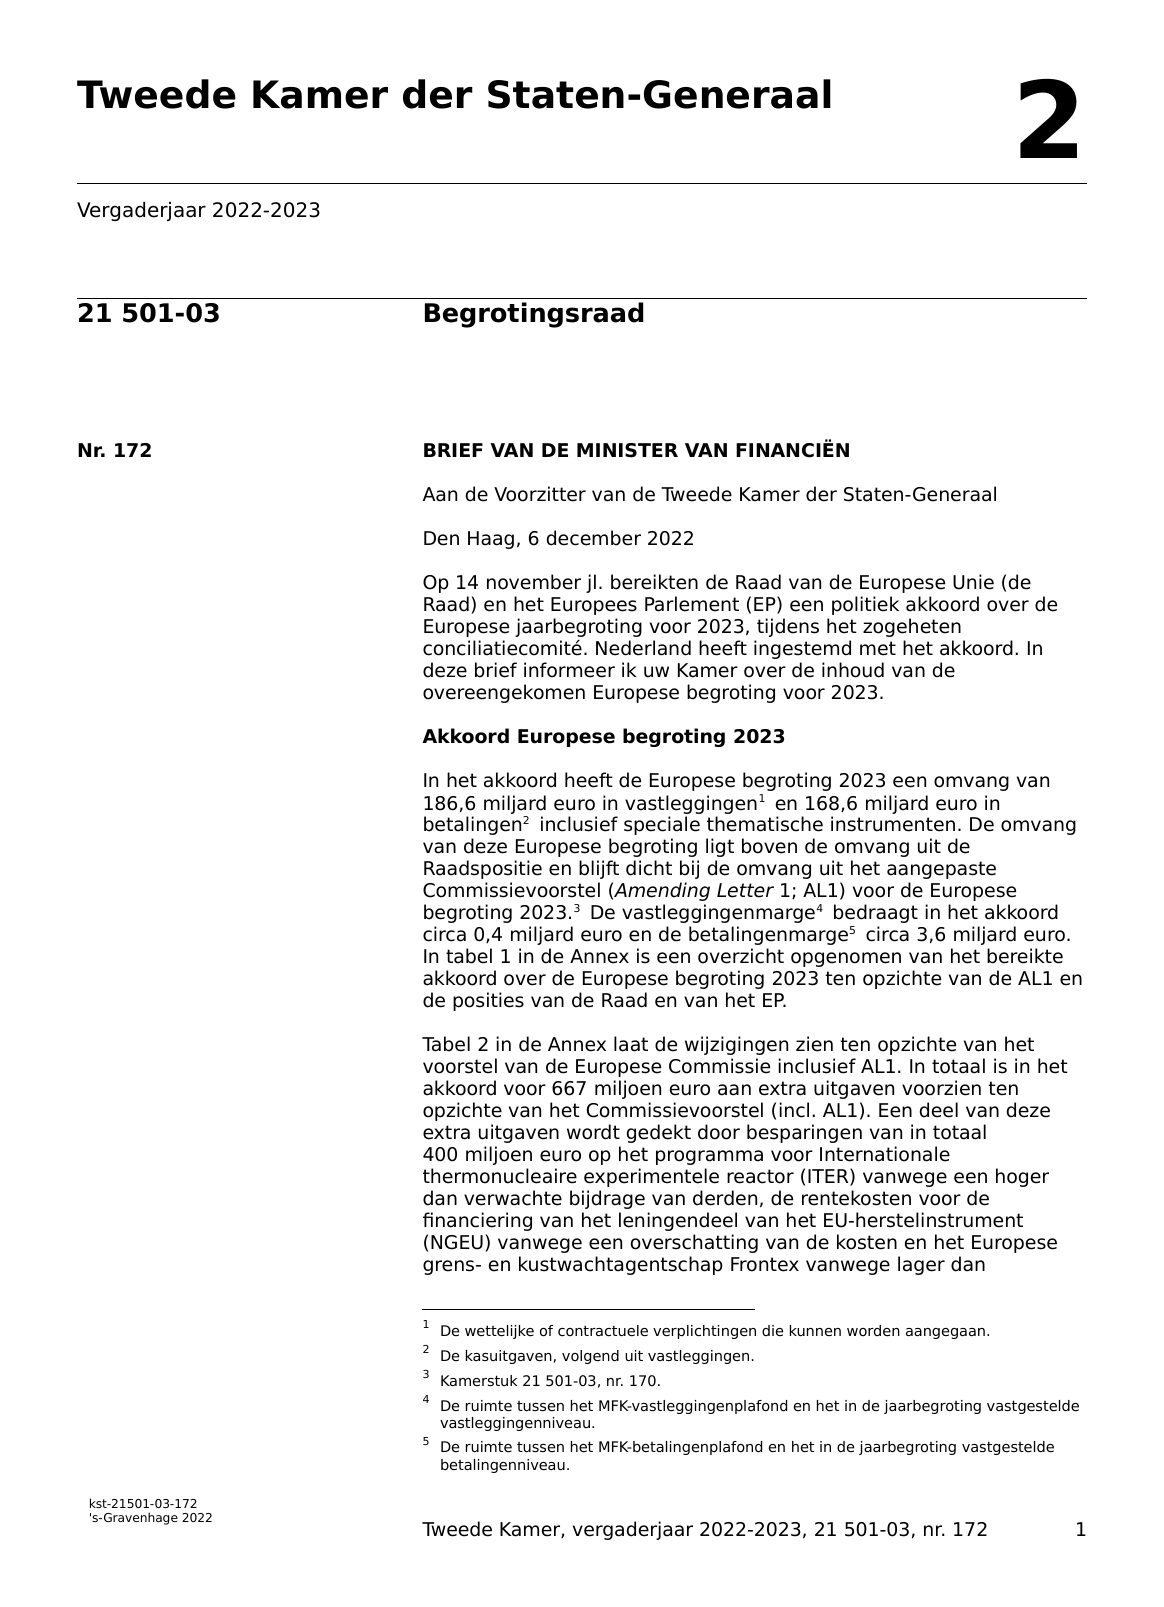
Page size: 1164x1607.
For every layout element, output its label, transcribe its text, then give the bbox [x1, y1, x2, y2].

text De wettelijke of contractuele verplichtingen die kunnen worden aangegaan. [422, 1318, 1087, 1341]
text De ruimte tussen het MFK-vastleggingenplafond en het in de jaarbegroting vastgestelde vastleggingenniveau. [422, 1393, 1087, 1432]
subtitle 21 501-03 Begrotingsraad [77, 299, 1087, 329]
text 's-Gravenhage 2022 [88, 1511, 323, 1525]
subtitle Nr. 172 BRIEF VAN DE MINISTER VAN FINANCIËN [77, 440, 1087, 462]
subtitle Akkoord Europese begroting 2023 [422, 726, 1087, 748]
text Aan de Voorzitter van de Tweede Kamer der Staten-Generaal [422, 484, 1087, 506]
text Kamerstuk 21 501-03, nr. 170. [422, 1368, 1087, 1391]
text Tabel 2 in de Annex laat de wijzigingen zien ten opzichte van het voorstel van de Europese Commissie inclusief AL1. In totaal is in het akkoord voor 667 miljoen euro aan extra uitgaven voorzien ten opzichte van het Commissievoorstel (incl. AL1). Een deel van deze extra uitgaven wordt gedekt door besparingen van in totaal 400 miljoen euro op het programma voor Internationale thermonucleaire experimentele reactor (ITER) vanwege een hoger dan verwachte bijdrage van derden, de rentekosten voor de financiering van het leningendeel van het EU-herstelinstrument (NGEU) vanwege een overschatting van de kosten en het Europese grens- en kustwachtagentschap Frontex vanwege lager dan [422, 1034, 1087, 1276]
table_header 2 [886, 59, 1087, 183]
text Den Haag, 6 december 2022 [422, 528, 1087, 550]
text kst-21501-03-172 [88, 1497, 323, 1511]
text In het akkoord heeft de Europese begroting 2023 een omvang van 186,6 miljard euro in vastleggingen en 168,6 miljard euro in betalingen inclusief speciale thematische instrumenten. De omvang van deze Europese begroting ligt boven de omvang uit de Raadspositie en blijft dicht bij de omvang uit het aangepaste Commissievoorstel (Amending Letter 1; AL1) voor de Europese begroting 2023. De vastleggingenmarge bedraagt in het akkoord circa 0,4 miljard euro en de betalingenmarge circa 3,6 miljard euro. In tabel 1 in de Annex is een overzicht opgenomen van het bereikte akkoord over de Europese begroting 2023 ten opzichte van de AL1 en de posities van de Raad en van het EP. [422, 770, 1087, 1012]
table_cell Vergaderjaar 2022-2023 [77, 184, 1087, 298]
table_header Tweede Kamer der Staten-Generaal [77, 59, 886, 183]
text De kasuitgaven, volgend uit vastleggingen. [422, 1343, 1087, 1366]
text De ruimte tussen het MFK-betalingenplafond en het in de jaarbegroting vastgestelde betalingenniveau. [422, 1435, 1087, 1474]
text Op 14 november jl. bereikten de Raad van de Europese Unie (de Raad) en het Europees Parlement (EP) een politiek akkoord over de Europese jaarbegroting voor 2023, tijdens het zogeheten conciliatiecomité. Nederland heeft ingestemd met het akkoord. In deze brief informeer ik uw Kamer over de inhoud van de overeengekomen Europese begroting voor 2023. [422, 572, 1087, 704]
